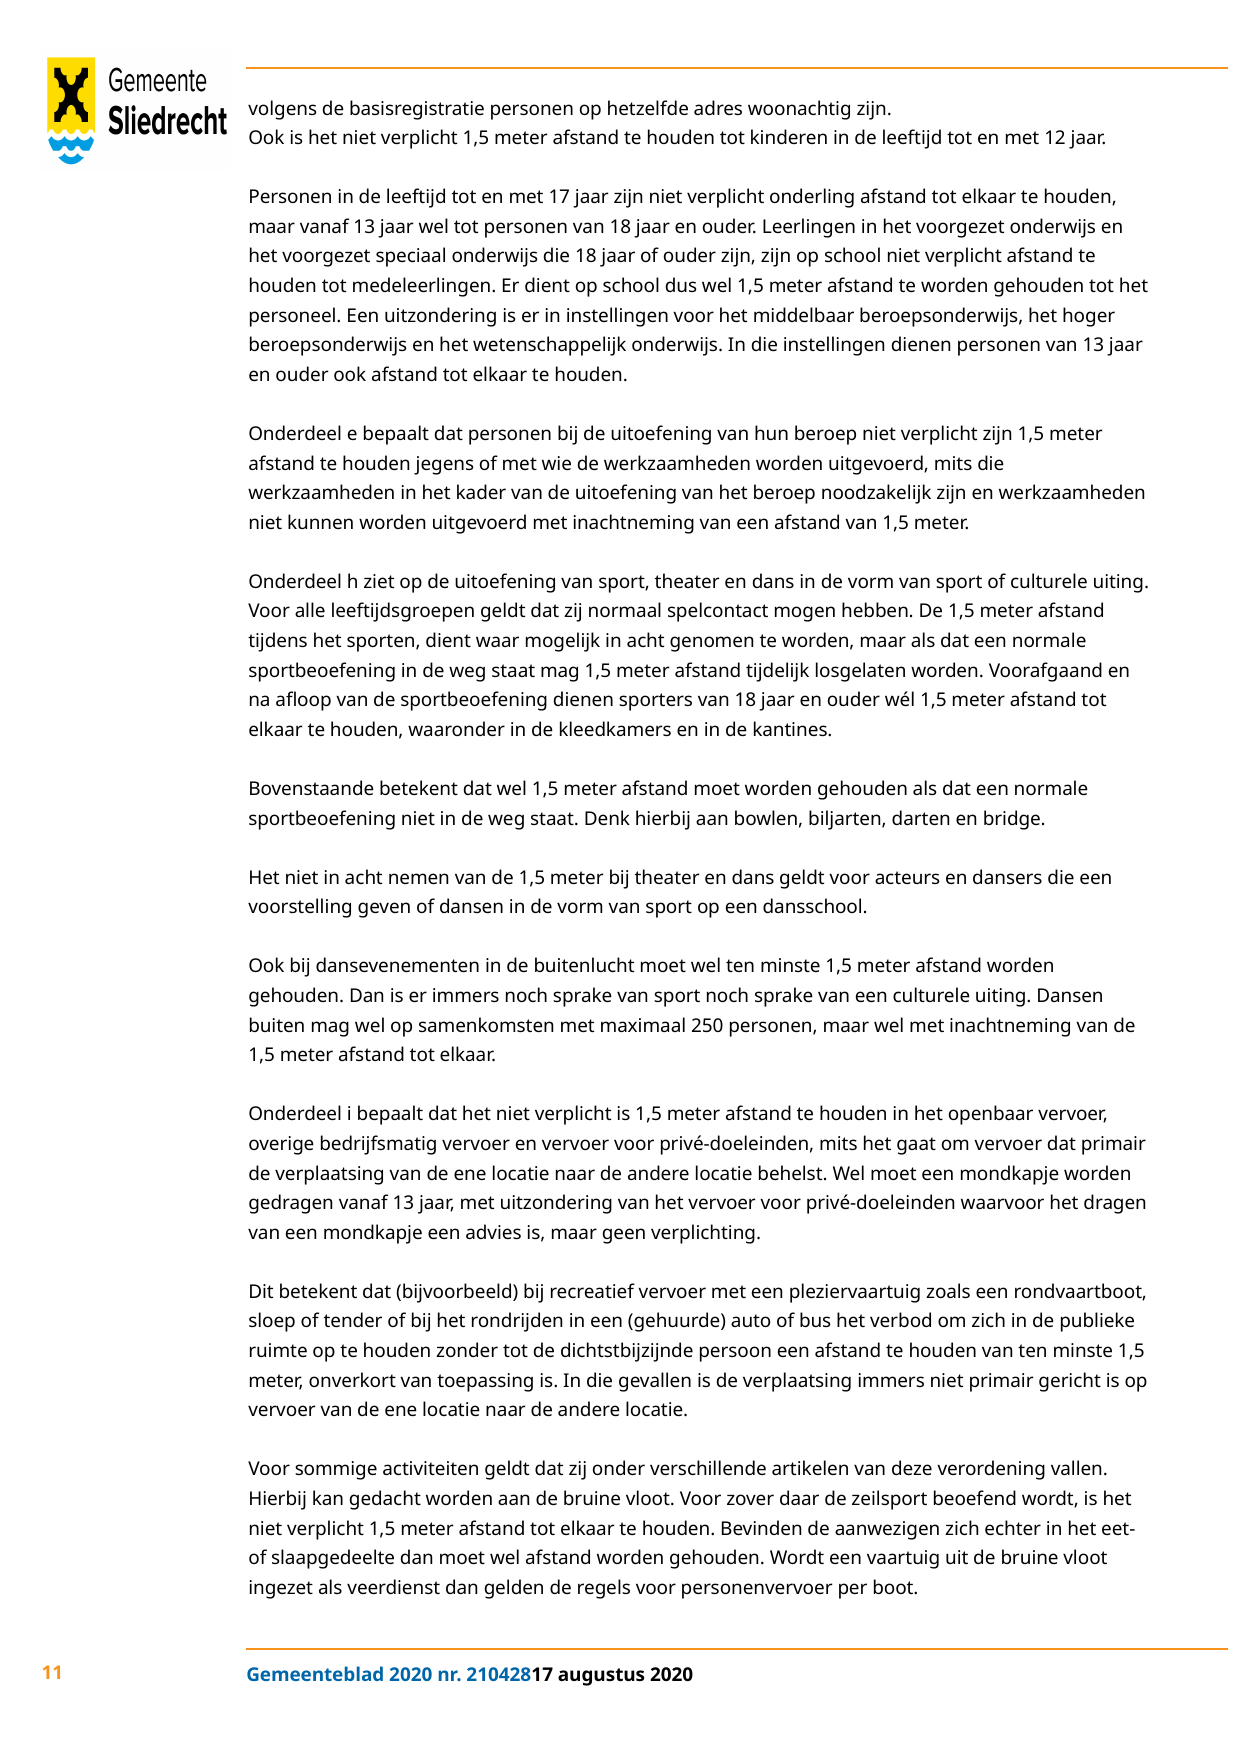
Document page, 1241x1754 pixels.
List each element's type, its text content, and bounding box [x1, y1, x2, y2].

picture [41, 47, 231, 172]
text Ook bij dansevenementen in de buitenlucht moet wel ten minste 1,5 meter afstand worden gehouden. Dan is er immers noch sprake van sport noch sprake van een culturele uiting. Dansen buiten mag wel op samenkomsten met maximaal 250 personen, maar wel met inachtneming van de 1,5 meter afstand tot elkaar. [248, 953, 1152, 1067]
text Het niet in acht nemen van de 1,5 meter bij theater en dans geldt voor acteurs en dansers die een voorstelling geven of dansen in de vorm van sport op een dansschool. [248, 864, 1152, 919]
text Dit betekent dat (bijvoorbeeld) bij recreatief vervoer met een pleziervaartuig zoals een rondvaartboot, sloep of tender of bij het rondrijden in een (gehuurde) auto of bus het verbod om zich in de publieke ruimte op te houden zonder tot de dichtstbijzijnde persoon een afstand te houden van ten minste 1,5 meter, onverkort van toepassing is. In die gevallen is de verplaatsing immers niet primair gericht is op vervoer van de ene locatie naar de andere locatie. [248, 1278, 1152, 1422]
text Ook is het niet verplicht 1,5 meter afstand te houden tot kinderen in de leeftijd tot en met 12 jaar. [248, 124, 1152, 150]
text Voor sommige activiteiten geldt dat zij onder verschillende artikelen van deze verordening vallen. Hierbij kan gedacht worden aan de bruine vloot. Voor zover daar de zeilsport beoefend wordt, is het niet verplicht 1,5 meter afstand tot elkaar te houden. Bevinden de aanwezigen zich echter in het eet- of slaapgedeelte dan moet wel afstand worden gehouden. Wordt een vaartuig uit de bruine vloot ingezet als veerdienst dan gelden de regels voor personenvervoer per boot. [248, 1456, 1152, 1600]
text Bovenstaande betekent dat wel 1,5 meter afstand moet worden gehouden als dat een normale sportbeoefening niet in de weg staat. Denk hierbij aan bowlen, biljarten, darten en bridge. [248, 775, 1152, 831]
text volgens de basisregistratie personen op hetzelfde adres woonachtig zijn. [248, 95, 1152, 121]
text Onderdeel h ziet op de uitoefening van sport, theater en dans in de vorm van sport of culturele uiting. Voor alle leeftijdsgroepen geldt dat zij normaal spelcontact mogen hebben. De 1,5 meter afstand tijdens het sporten, dient waar mogelijk in acht genomen te worden, maar als dat een normale sportbeoefening in de weg staat mag 1,5 meter afstand tijdelijk losgelaten worden. Voorafgaand en na afloop van de sportbeoefening dienen sporters van 18 jaar en ouder wél 1,5 meter afstand tot elkaar te houden, waaronder in de kleedkamers en in de kantines. [248, 568, 1152, 742]
text Onderdeel e bepaalt dat personen bij de uitoefening van hun beroep niet verplicht zijn 1,5 meter afstand te houden jegens of met wie de werkzaamheden worden uitgevoerd, mits die werkzaamheden in het kader van de uitoefening van het beroep noodzakelijk zijn en werkzaamheden niet kunnen worden uitgevoerd met inachtneming van een afstand van 1,5 meter. [248, 420, 1152, 535]
text Onderdeel i bepaalt dat het niet verplicht is 1,5 meter afstand te houden in het openbaar vervoer, overige bedrijfsmatig vervoer en vervoer voor privé-doeleinden, mits het gaat om vervoer dat primair de verplaatsing van de ene locatie naar de andere locatie behelst. Wel moet een mondkapje worden gedragen vanaf 13 jaar, met uitzondering van het vervoer voor privé-doeleinden waarvoor het dragen van een mondkapje een advies is, maar geen verplichting. [248, 1101, 1152, 1245]
text Personen in de leeftijd tot en met 17 jaar zijn niet verplicht onderling afstand tot elkaar te houden, maar vanaf 13 jaar wel tot personen van 18 jaar en ouder. Leerlingen in het voorgezet onderwijs en het voorgezet speciaal onderwijs die 18 jaar of ouder zijn, zijn op school niet verplicht afstand te houden tot medeleerlingen. Er dient op school dus wel 1,5 meter afstand te worden gehouden tot het personeel. Een uitzondering is er in instellingen voor het middelbaar beroepsonderwijs, het hoger beroepsonderwijs en het wetenschappelijk onderwijs. In die instellingen dienen personen van 13 jaar en ouder ook afstand tot elkaar te houden. [248, 183, 1152, 387]
